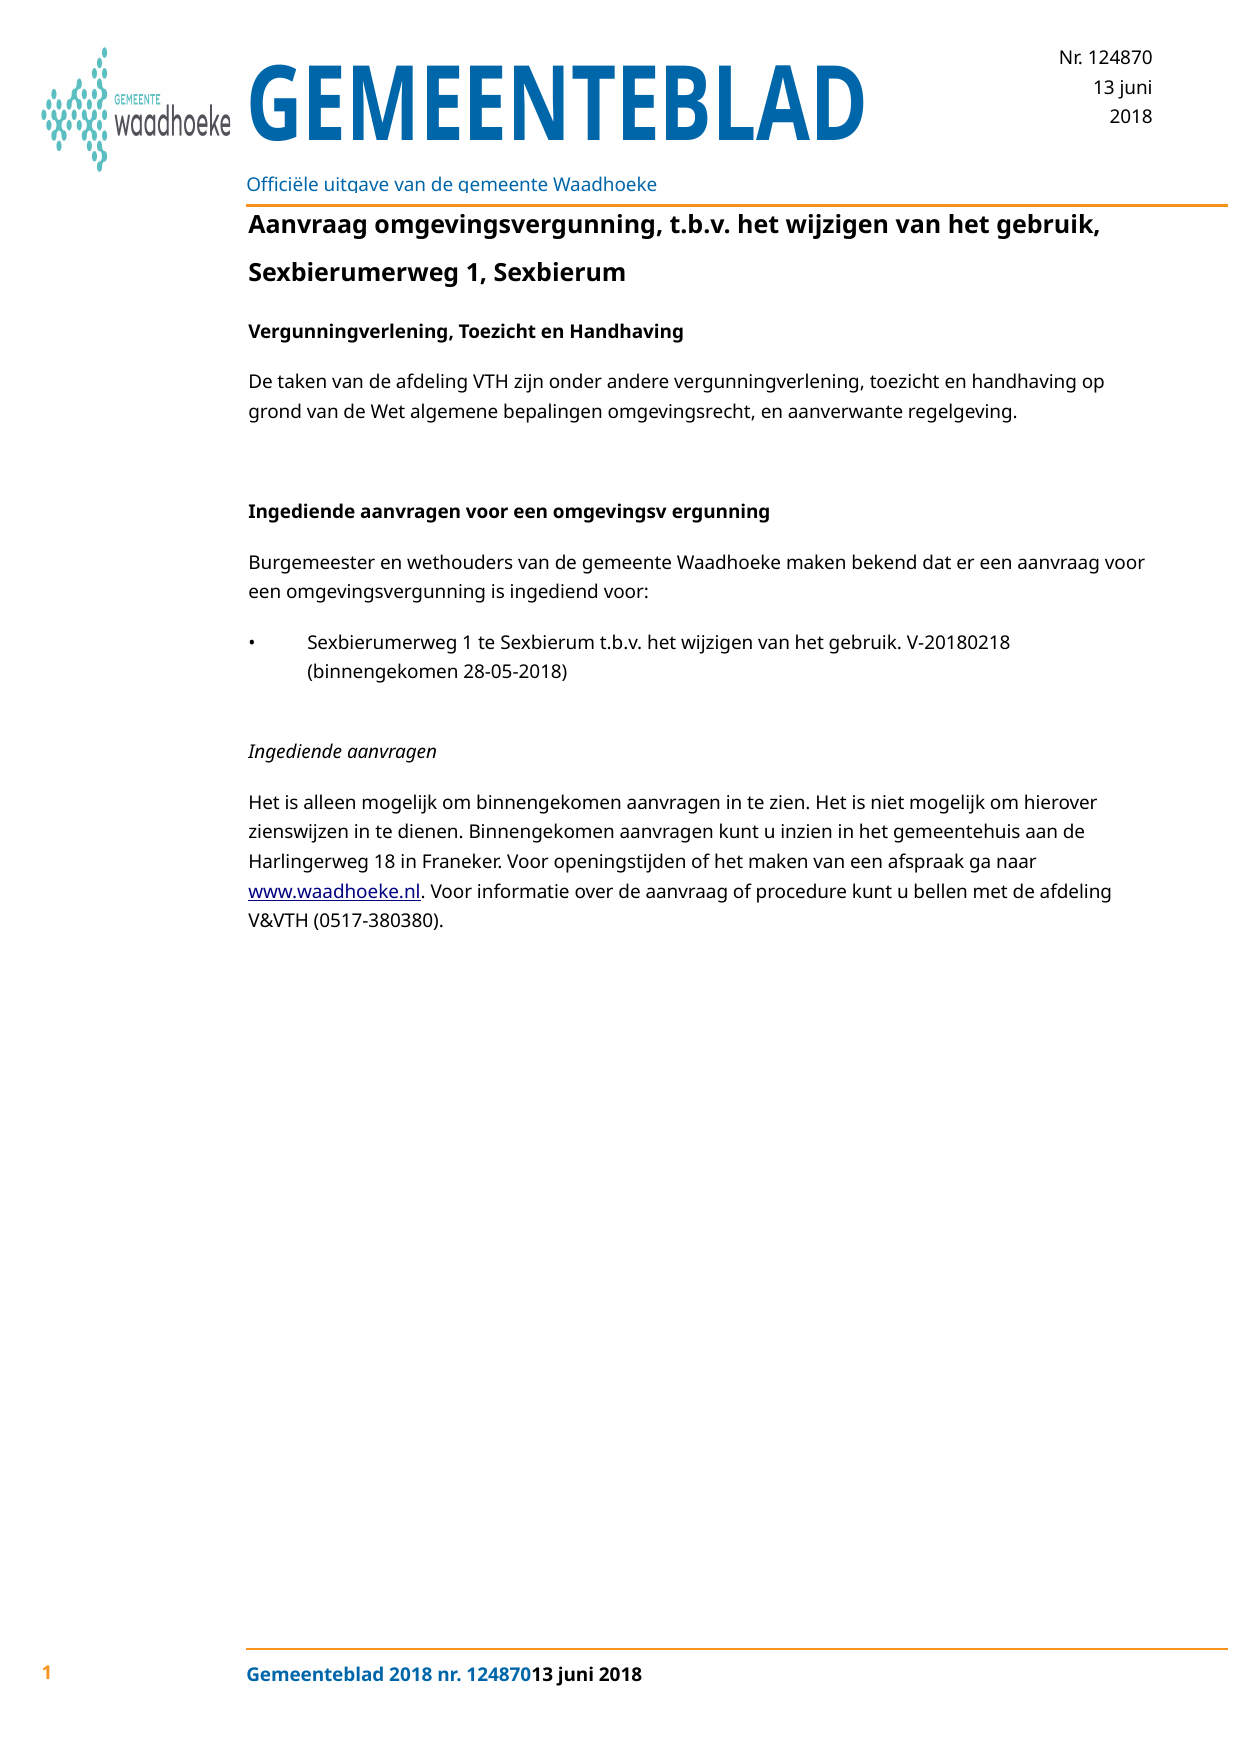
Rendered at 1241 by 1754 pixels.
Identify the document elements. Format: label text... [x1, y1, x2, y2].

text De taken van de afdeling VTH zijn onder andere vergunningverlening, toezicht en handhaving op grond van de Wet algemene bepalingen omgevingsrecht, en aanverwante regelgeving. [248, 368, 1152, 424]
text Ingediende aanvragen voor een omgevingsv ergunning [248, 499, 1152, 524]
text Aanvraag omgevingsvergunning, t.b.v. het wijzigen van het gebruik, Sexbierumerweg 1, Sexbierum [248, 207, 1152, 288]
picture [41, 47, 231, 172]
text Ingediende aanvragen [248, 739, 1152, 764]
list Sexbierumerweg 1 te Sexbierum t.b.v. het wijzigen van het gebruik. V-20180218 (binnengekomen 28-05-2018) [248, 629, 1152, 684]
text Burgemeester en wethouders van de gemeente Waadhoeke maken bekend dat er een aanvraag voor een omgevingsvergunning is ingediend voor: [248, 549, 1152, 604]
text Het is alleen mogelijk om binnengekomen aanvragen in te zien. Het is niet mogelijk om hierover zienswijzen in te dienen. Binnengekomen aanvragen kunt u inzien in het gemeentehuis aan de Harlingerweg 18 in Franeker. Voor openingstijden of het maken van een afspraak ga naar www.waadhoeke.nl. Voor informatie over de aanvraag of procedure kunt u bellen met de afdeling V&VTH (0517-380380). [248, 789, 1152, 933]
text Vergunningverlening, Toezicht en Handhaving [248, 318, 1152, 344]
